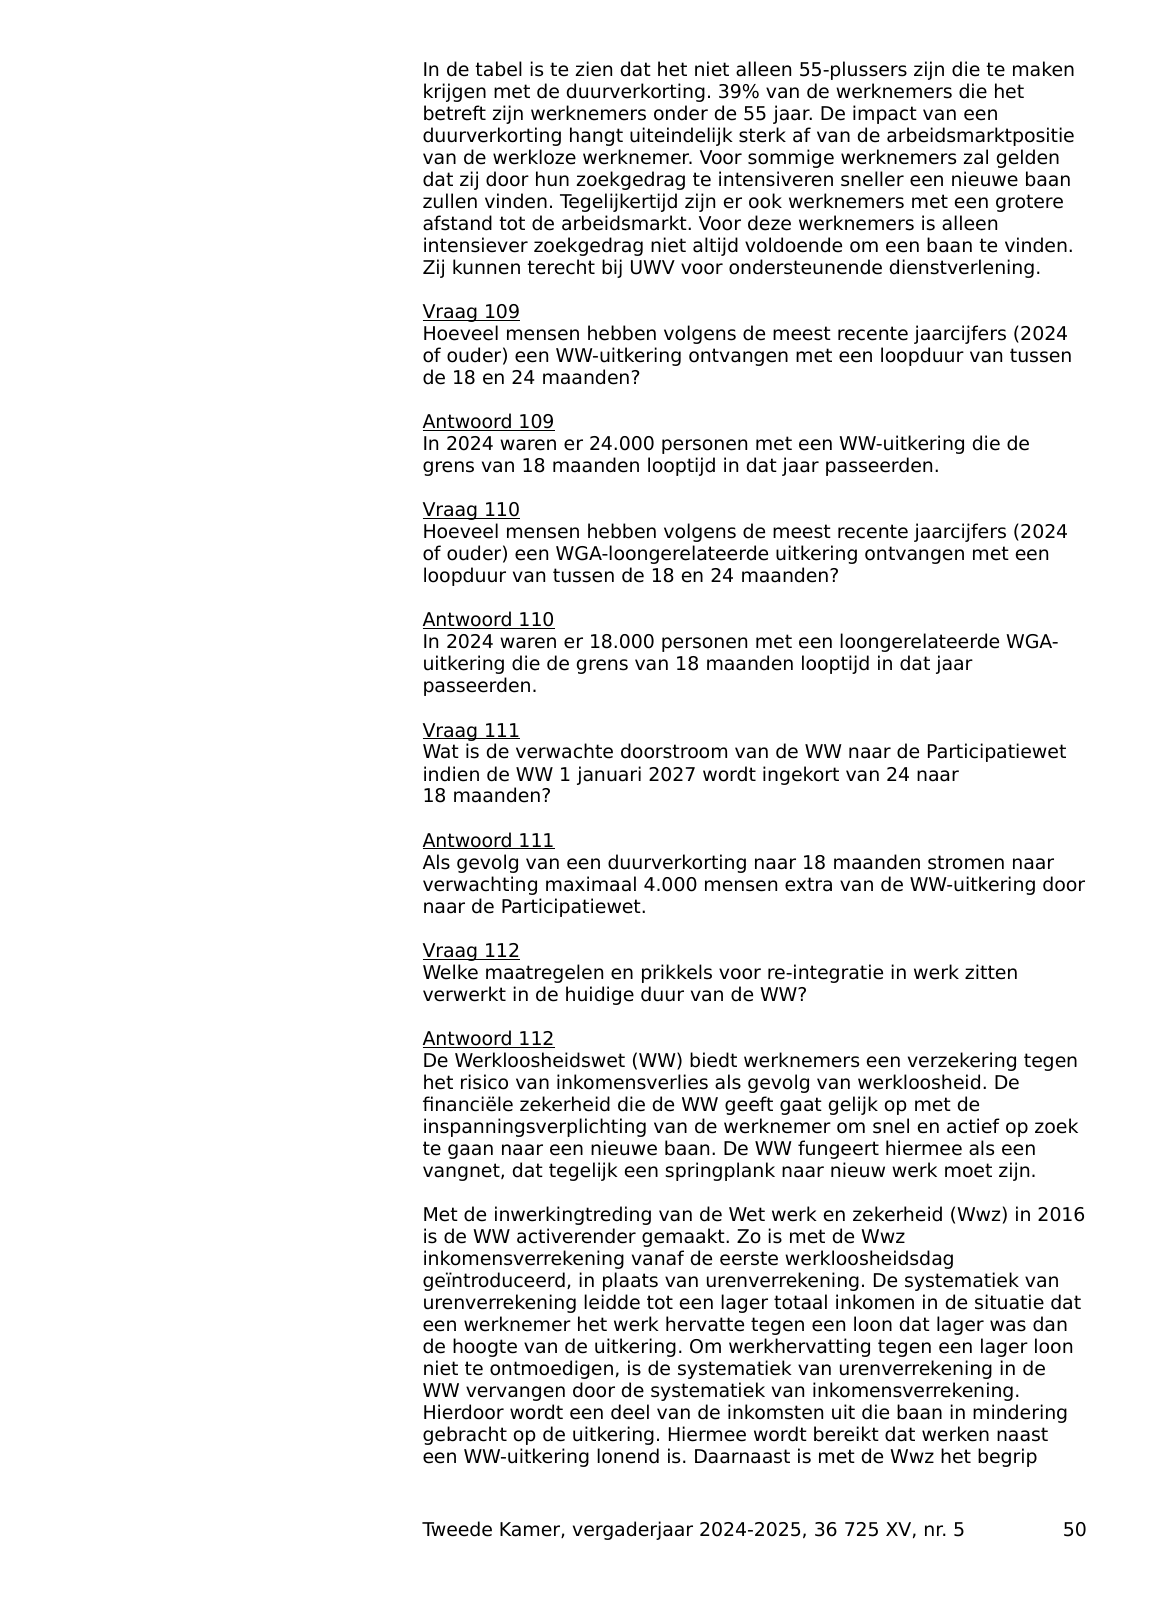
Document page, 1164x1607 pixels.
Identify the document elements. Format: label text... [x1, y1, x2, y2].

text Vraag 112 [422, 940, 1087, 962]
text Vraag 110 [422, 499, 1087, 521]
text Vraag 109 [422, 301, 1087, 323]
text Antwoord 111 [422, 829, 1087, 852]
text In 2024 waren er 24.000 personen met een WW-uitkering die de grens van 18 maanden looptijd in dat jaar passeerden. [422, 433, 1087, 477]
text Antwoord 112 [422, 1028, 1087, 1050]
text Hoeveel mensen hebben volgens de meest recente jaarcijfers (2024 of ouder) een WW-uitkering ontvangen met een loopduur van tussen de 18 en 24 maanden? [422, 323, 1087, 389]
text Hoeveel mensen hebben volgens de meest recente jaarcijfers (2024 of ouder) een WGA-loongerelateerde uitkering ontvangen met een loopduur van tussen de 18 en 24 maanden? [422, 521, 1087, 587]
text Met de inwerkingtreding van de Wet werk en zekerheid (Wwz) in 2016 is de WW activerender gemaakt. Zo is met de Wwz inkomensverrekening vanaf de eerste werkloosheidsdag geïntroduceerd, in plaats van urenverrekening. De systematiek van urenverrekening leidde tot een lager totaal inkomen in de situatie dat een werknemer het werk hervatte tegen een loon dat lager was dan de hoogte van de uitkering. Om werkhervatting tegen een lager loon niet te ontmoedigen, is de systematiek van urenverrekening in de WW vervangen door de systematiek van inkomensverrekening. Hierdoor wordt een deel van de inkomsten uit die baan in mindering gebracht op de uitkering. Hiermee wordt bereikt dat werken naast een WW-uitkering lonend is. Daarnaast is met de Wwz het begrip [422, 1204, 1087, 1468]
text De Werkloosheidswet (WW) biedt werknemers een verzekering tegen het risico van inkomensverlies als gevolg van werkloosheid. De financiële zekerheid die de WW geeft gaat gelijk op met de inspanningsverplichting van de werknemer om snel en actief op zoek te gaan naar een nieuwe baan. De WW fungeert hiermee als een vangnet, dat tegelijk een springplank naar nieuw werk moet zijn. [422, 1050, 1087, 1182]
text Welke maatregelen en prikkels voor re-integratie in werk zitten verwerkt in de huidige duur van de WW? [422, 962, 1087, 1006]
text Vraag 111 [422, 719, 1087, 741]
text In de tabel is te zien dat het niet alleen 55-plussers zijn die te maken krijgen met de duurverkorting. 39% van de werknemers die het betreft zijn werknemers onder de 55 jaar. De impact van een duurverkorting hangt uiteindelijk sterk af van de arbeidsmarktpositie van de werkloze werknemer. Voor sommige werknemers zal gelden dat zij door hun zoekgedrag te intensiveren sneller een nieuwe baan zullen vinden. Tegelijkertijd zijn er ook werknemers met een grotere afstand tot de arbeidsmarkt. Voor deze werknemers is alleen intensiever zoekgedrag niet altijd voldoende om een baan te vinden. Zij kunnen terecht bij UWV voor ondersteunende dienstverlening. [422, 59, 1087, 279]
text Antwoord 110 [422, 609, 1087, 631]
text In 2024 waren er 18.000 personen met een loongerelateerde WGA-uitkering die de grens van 18 maanden looptijd in dat jaar passeerden. [422, 631, 1087, 697]
text Als gevolg van een duurverkorting naar 18 maanden stromen naar verwachting maximaal 4.000 mensen extra van de WW-uitkering door naar de Participatiewet. [422, 852, 1087, 917]
text Antwoord 109 [422, 411, 1087, 433]
text Wat is de verwachte doorstroom van de WW naar de Participatiewet indien de WW 1 januari 2027 wordt ingekort van 24 naar 18 maanden? [422, 741, 1087, 807]
